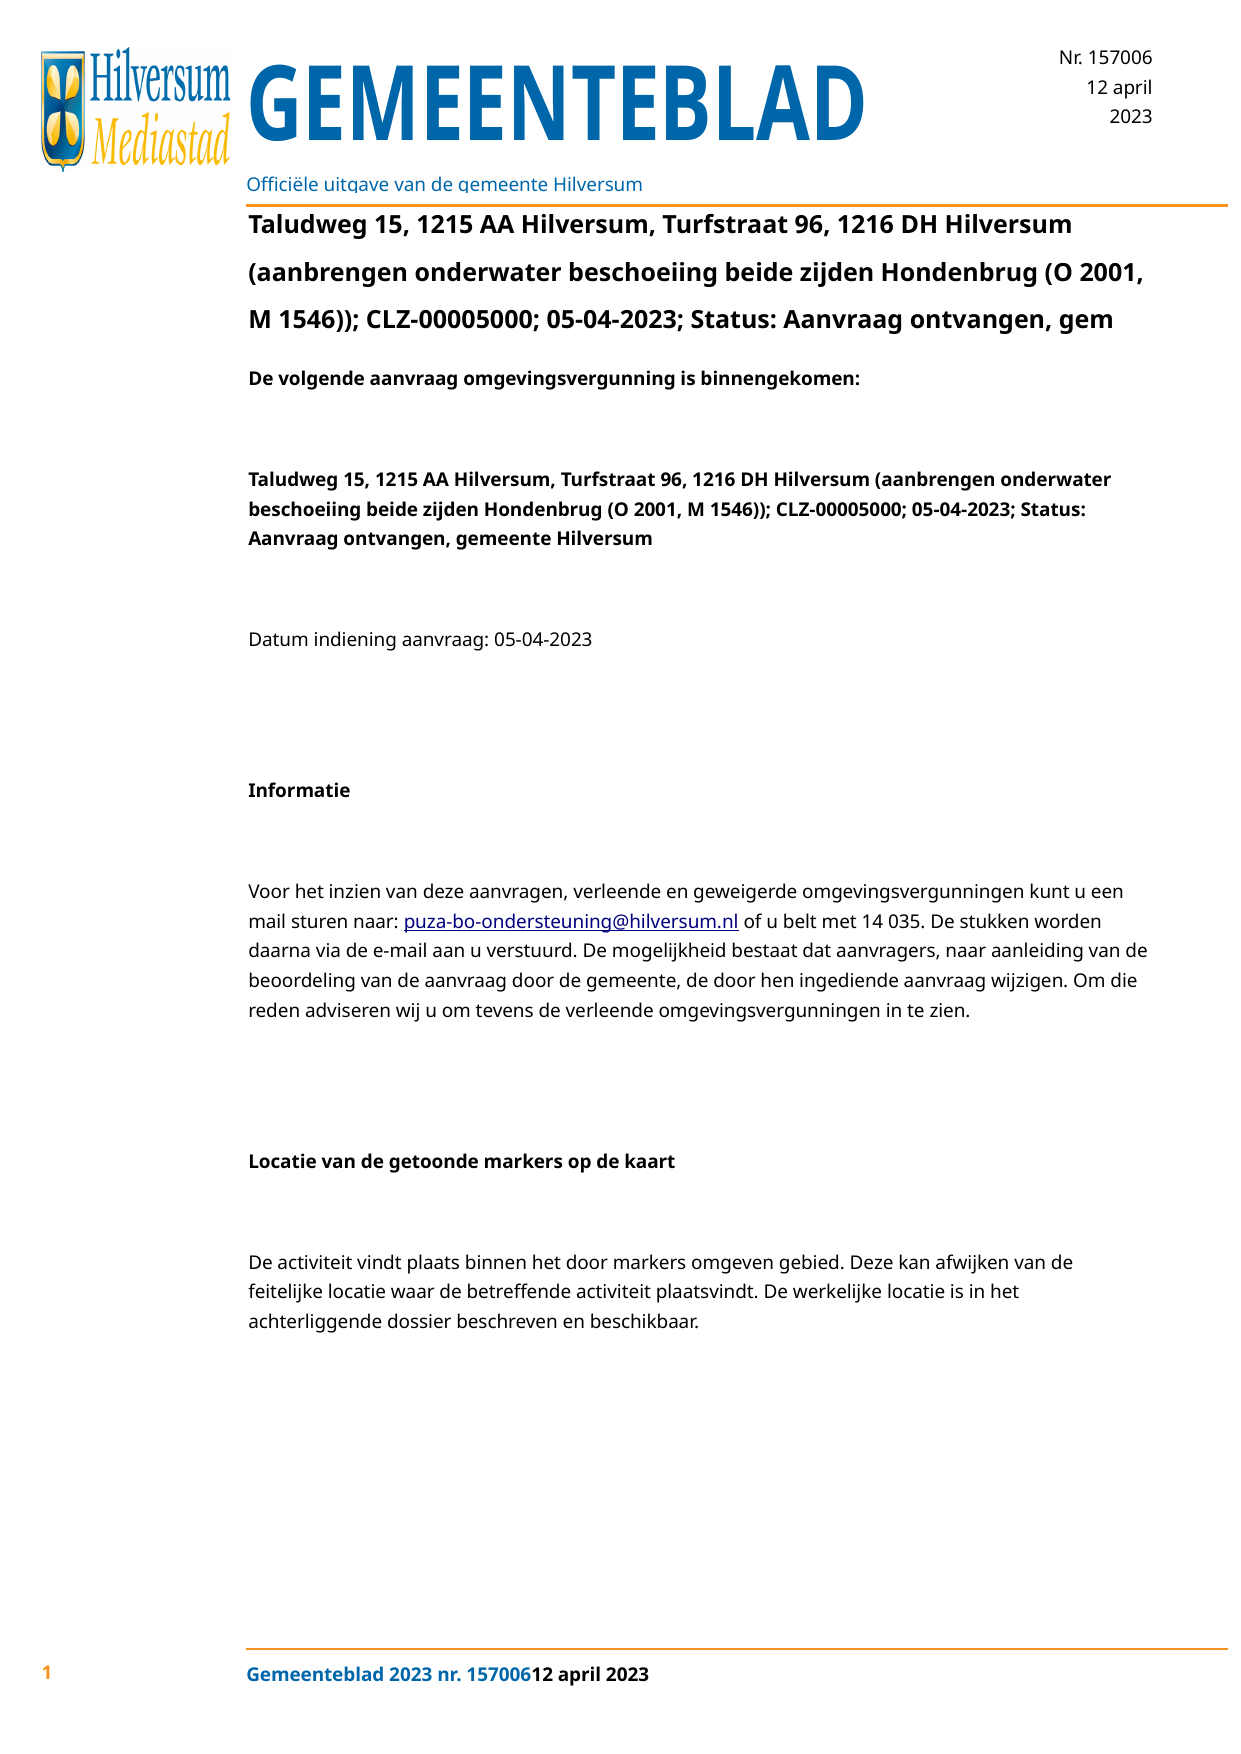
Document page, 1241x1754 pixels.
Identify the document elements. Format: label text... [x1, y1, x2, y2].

text De volgende aanvraag omgevingsvergunning is binnengekomen: [248, 366, 1152, 391]
text Locatie van de getoonde markers op de kaart [248, 1148, 1152, 1174]
picture [41, 47, 231, 172]
text Taludweg 15, 1215 AA Hilversum, Turfstraat 96, 1216 DH Hilversum (aanbrengen onderwater beschoeiing beide zijden Hondenbrug (O 2001, M 1546)); CLZ-00005000; 05-04-2023; Status: Aanvraag ontvangen, gem [248, 207, 1152, 336]
text Datum indiening aanvraag: 05-04-2023 [248, 626, 1152, 652]
text Taludweg 15, 1215 AA Hilversum, Turfstraat 96, 1216 DH Hilversum (aanbrengen onderwater beschoeiing beide zijden Hondenbrug (O 2001, M 1546)); CLZ-00005000; 05-04-2023; Status: Aanvraag ontvangen, gemeente Hilversum [248, 466, 1152, 551]
text De activiteit vindt plaats binnen het door markers omgeven gebied. Deze kan afwijken van de feitelijke locatie waar de betreffende activiteit plaatsvindt. De werkelijke locatie is in het achterliggende dossier beschreven en beschikbaar. [248, 1249, 1152, 1334]
text Informatie [248, 778, 1152, 803]
text Voor het inzien van deze aanvragen, verleende en geweigerde omgevingsvergunningen kunt u een mail sturen naar: puza-bo-ondersteuning@hilversum.nl of u belt met 14 035. De stukken worden daarna via de e-mail aan u verstuurd. De mogelijkheid bestaat dat aanvragers, naar aanleiding van de beoordeling van de aanvraag door de gemeente, de door hen ingediende aanvraag wijzigen. Om die reden adviseren wij u om tevens de verleende omgevingsvergunningen in te zien. [248, 878, 1152, 1022]
